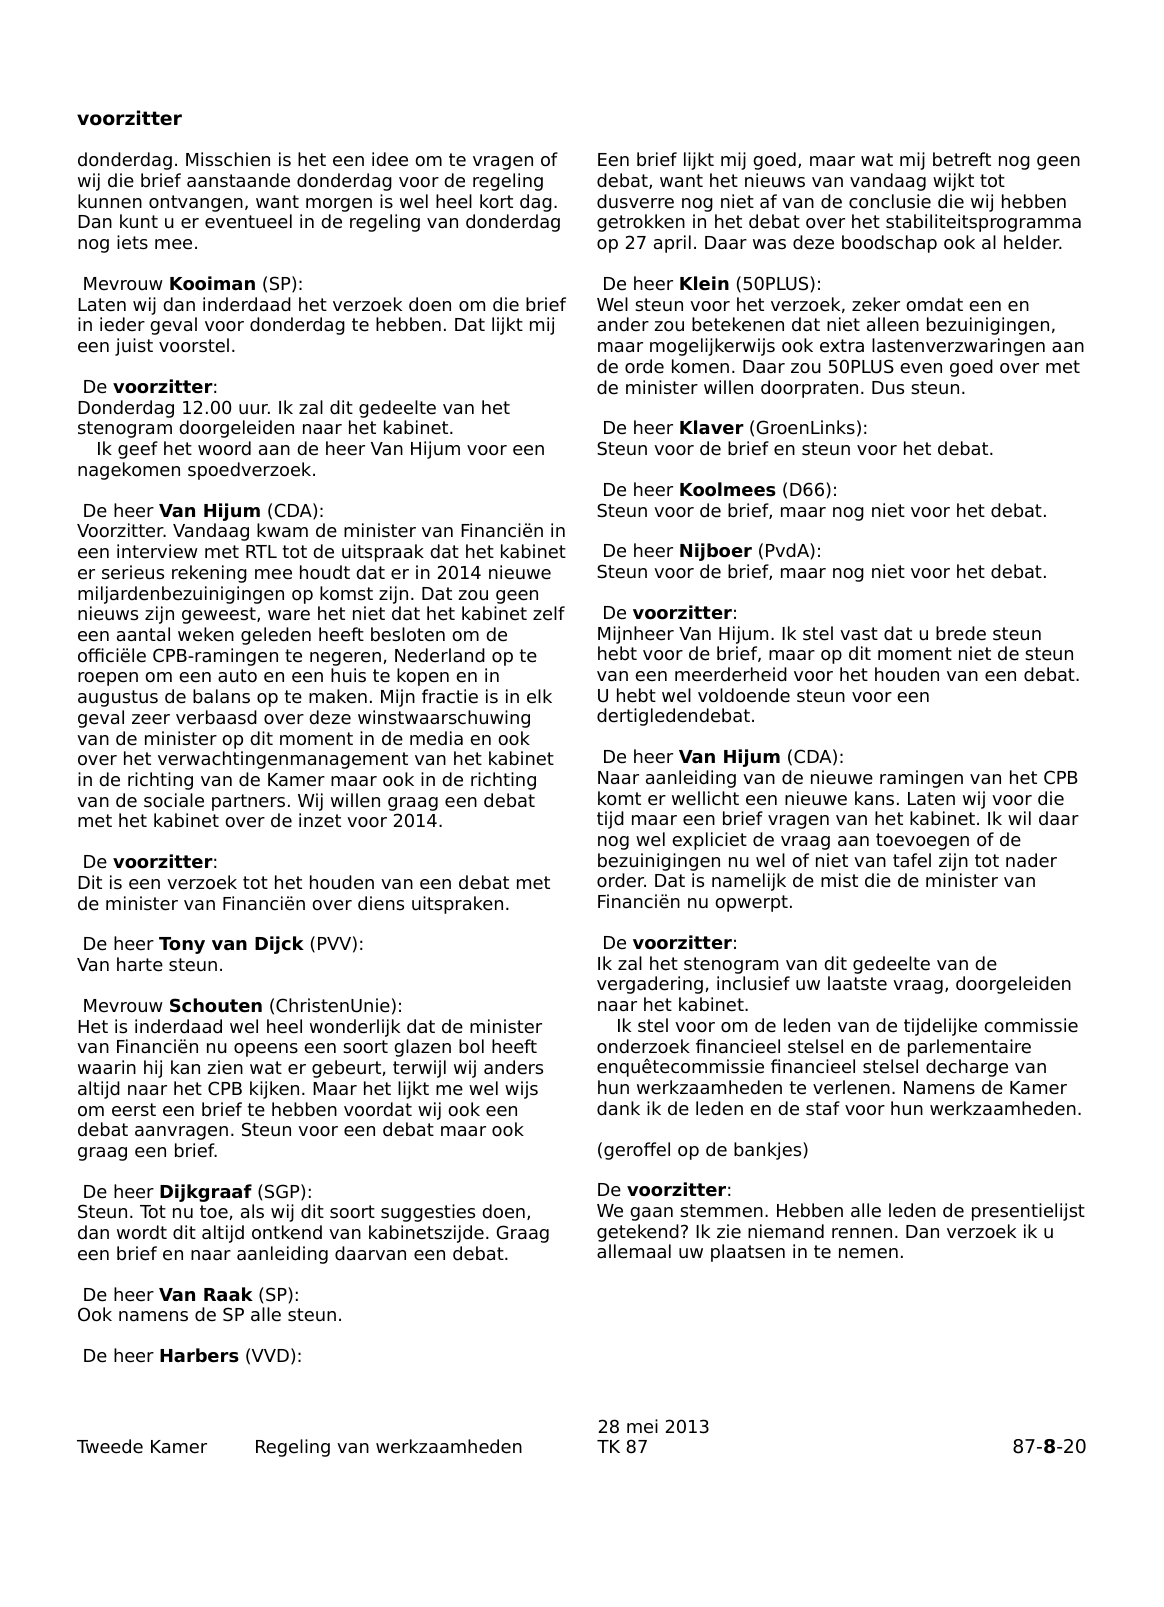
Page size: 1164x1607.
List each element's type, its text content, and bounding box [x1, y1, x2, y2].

text Mevrouw Kooiman (SP): [77, 274, 567, 294]
text De voorzitter: [596, 1180, 1087, 1201]
text Steun voor de brief en steun voor het debat. [596, 439, 1087, 460]
text donderdag. Misschien is het een idee om te vragen of wij die brief aanstaande donderdag voor de regeling kunnen ontvangen, want morgen is wel heel kort dag. Dan kunt u er eventueel in de regeling van donderdag nog iets mee. [77, 150, 567, 254]
text De heer Van Raak (SP): [77, 1284, 567, 1305]
text Steun voor de brief, maar nog niet voor het debat. [596, 562, 1087, 583]
text Donderdag 12.00 uur. Ik zal dit gedeelte van het stenogram doorgeleiden naar het kabinet. [77, 397, 567, 439]
text De voorzitter: [77, 852, 567, 873]
text De heer Van Hijum (CDA): [596, 747, 1087, 768]
text De heer Harbers (VVD): [77, 1346, 567, 1367]
text We gaan stemmen. Hebben alle leden de presentielijst getekend? Ik zie niemand rennen. Dan verzoek ik u allemaal uw plaatsen in te nemen. [596, 1201, 1087, 1263]
text (geroffel op de bankjes) [596, 1139, 1087, 1160]
text Mijnheer Van Hijum. Ik stel vast dat u brede steun hebt voor de brief, maar op dit moment niet de steun van een meerderheid voor het houden van een debat. U hebt wel voldoende steun voor een dertigledendebat. [596, 623, 1087, 727]
text Voorzitter. Vandaag kwam de minister van Financiën in een interview met RTL tot de uitspraak dat het kabinet er serieus rekening mee houdt dat er in 2014 nieuwe miljardenbezuinigingen op komst zijn. Dat zou geen nieuws zijn geweest, ware het niet dat het kabinet zelf een aantal weken geleden heeft besloten om de officiële CPB-ramingen te negeren, Nederland op te roepen om een auto en een huis te kopen en in augustus de balans op te maken. Mijn fractie is in elk geval zeer verbaasd over deze winstwaarschuwing van de minister op dit moment in de media en ook over het verwachtingenmanagement van het kabinet in de richting van de Kamer maar ook in de richting van de sociale partners. Wij willen graag een debat met het kabinet over de inzet voor 2014. [77, 521, 567, 832]
text Ik geef het woord aan de heer Van Hijum voor een nagekomen spoedverzoek. [77, 439, 567, 480]
text De heer Klein (50PLUS): [596, 274, 1087, 294]
text Naar aanleiding van de nieuwe ramingen van het CPB komt er wellicht een nieuwe kans. Laten wij voor die tijd maar een brief vragen van het kabinet. Ik wil daar nog wel expliciet de vraag aan toevoegen of de bezuinigingen nu wel of niet van tafel zijn tot nader order. Dat is namelijk de mist die de minister van Financiën nu opwerpt. [596, 768, 1087, 913]
text De voorzitter: [596, 933, 1087, 953]
text De voorzitter: [77, 377, 567, 397]
text Laten wij dan inderdaad het verzoek doen om die brief in ieder geval voor donderdag te hebben. Dat lijkt mij een juist voorstel. [77, 294, 567, 357]
text De heer Koolmees (D66): [596, 480, 1087, 500]
text Ook namens de SP alle steun. [77, 1305, 567, 1326]
text Ik zal het stenogram van dit gedeelte van de vergadering, inclusief uw laatste vraag, doorgeleiden naar het kabinet. [596, 953, 1087, 1016]
text De heer Tony van Dijck (PVV): [77, 934, 567, 955]
text De heer Nijboer (PvdA): [596, 541, 1087, 562]
text De voorzitter: [596, 603, 1087, 623]
text Ik stel voor om de leden van de tijdelijke commissie onderzoek financieel stelsel en de parlementaire enquêtecommissie financieel stelsel decharge van hun werkzaamheden te verlenen. Namens de Kamer dank ik de leden en de staf voor hun werkzaamheden. [596, 1016, 1087, 1119]
text Mevrouw Schouten (ChristenUnie): [77, 996, 567, 1016]
text Steun voor de brief, maar nog niet voor het debat. [596, 500, 1087, 521]
text Van harte steun. [77, 955, 567, 976]
text De heer Van Hijum (CDA): [77, 500, 567, 521]
text Wel steun voor het verzoek, zeker omdat een en ander zou betekenen dat niet alleen bezuinigingen, maar mogelijkerwijs ook extra lastenverzwaringen aan de orde komen. Daar zou 50PLUS even goed over met de minister willen doorpraten. Dus steun. [596, 294, 1087, 398]
text Het is inderdaad wel heel wonderlijk dat de minister van Financiën nu opeens een soort glazen bol heeft waarin hij kan zien wat er gebeurt, terwijl wij anders altijd naar het CPB kijken. Maar het lijkt me wel wijs om eerst een brief te hebben voordat wij ook een debat aanvragen. Steun voor een debat maar ook graag een brief. [77, 1016, 567, 1162]
text Dit is een verzoek tot het houden van een debat met de minister van Financiën over diens uitspraken. [77, 873, 567, 914]
text De heer Klaver (GroenLinks): [596, 418, 1087, 439]
text De heer Dijkgraaf (SGP): [77, 1182, 567, 1202]
text Een brief lijkt mij goed, maar wat mij betreft nog geen debat, want het nieuws van vandaag wijkt tot dusverre nog niet af van de conclusie die wij hebben getrokken in het debat over het stabiliteitsprogramma op 27 april. Daar was deze boodschap ook al helder. [596, 150, 1087, 254]
text Steun. Tot nu toe, als wij dit soort suggesties doen, dan wordt dit altijd ontkend van kabinetszijde. Graag een brief en naar aanleiding daarvan een debat. [77, 1202, 567, 1264]
